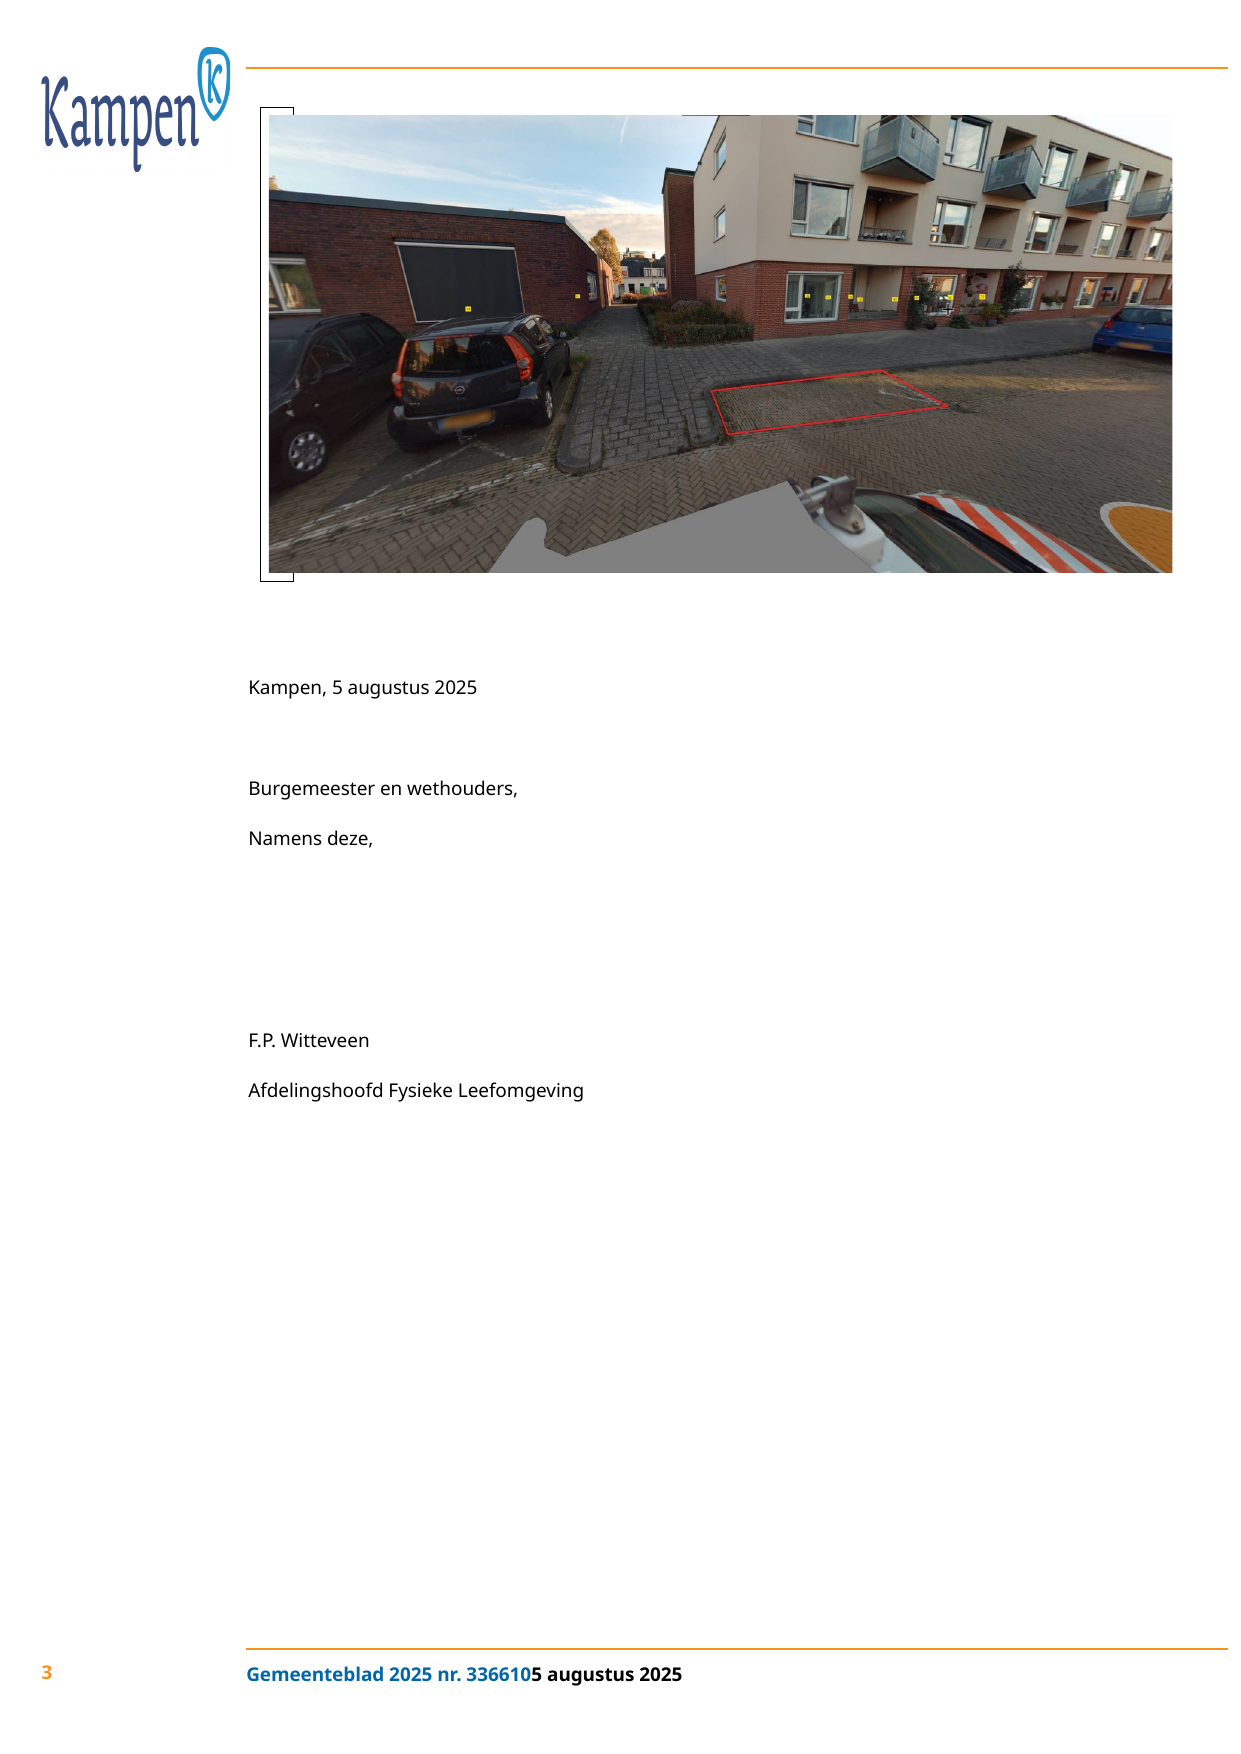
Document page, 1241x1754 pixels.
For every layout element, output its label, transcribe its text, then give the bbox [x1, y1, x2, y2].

text F.P. Witteveen [248, 1027, 1152, 1053]
picture [268, 115, 1173, 573]
text Namens deze, [248, 825, 1152, 851]
text Afdelingshoofd Fysieke Leefomgeving [248, 1077, 1152, 1103]
text Kampen, 5 augustus 2025 [248, 674, 1152, 700]
text Burgemeester en wethouders, [248, 775, 1152, 801]
picture [41, 47, 231, 172]
